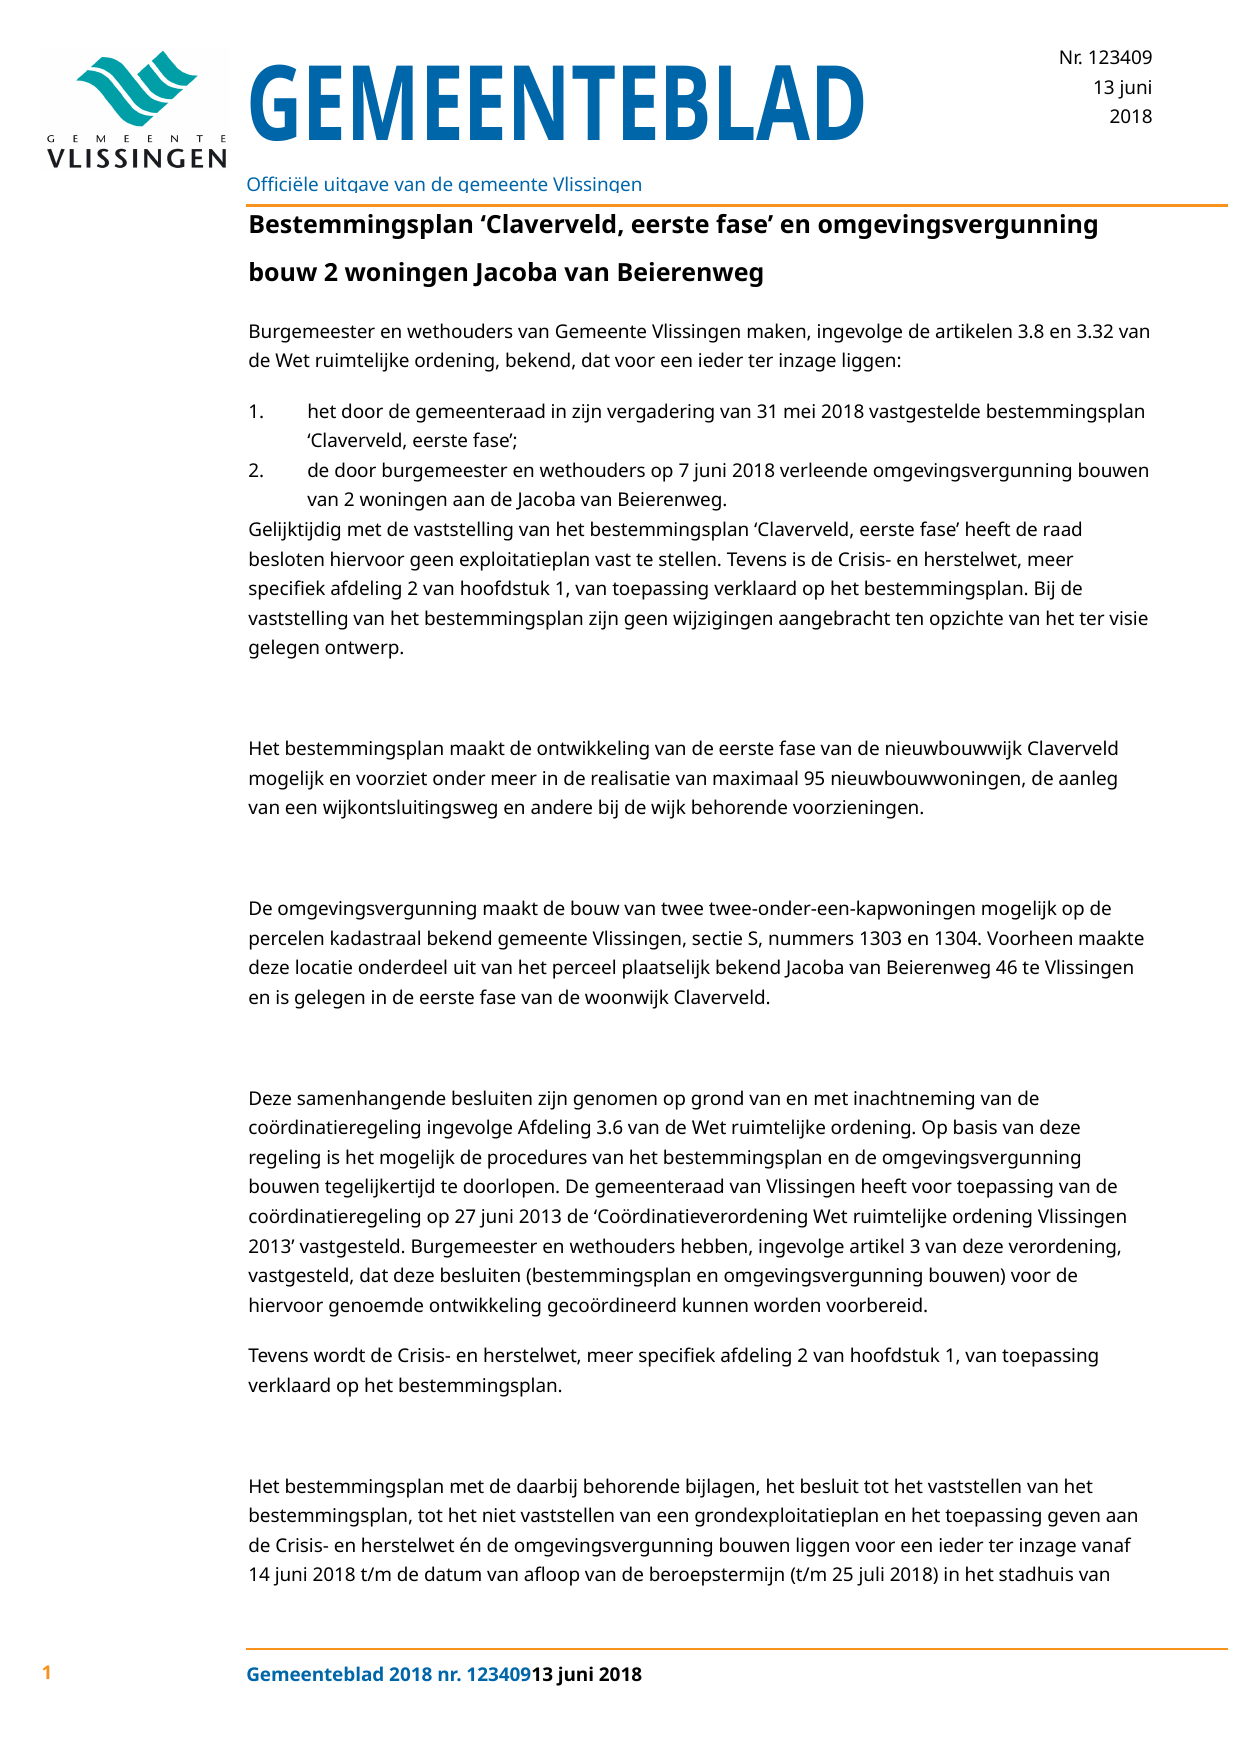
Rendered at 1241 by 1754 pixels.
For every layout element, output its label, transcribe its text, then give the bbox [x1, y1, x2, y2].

text Het bestemmingsplan maakt de ontwikkeling van de eerste fase van de nieuwbouwwijk Claverveld mogelijk en voorziet onder meer in de realisatie van maximaal 95 nieuwbouwwoningen, de aanleg van een wijkontsluitingsweg en andere bij de wijk behorende voorzieningen. [248, 735, 1152, 820]
text Gelijktijdig met de vaststelling van het bestemmingsplan ‘Claverveld, eerste fase’ heeft de raad besloten hiervoor geen exploitatieplan vast te stellen. Tevens is de Crisis- en herstelwet, meer specifiek afdeling 2 van hoofdstuk 1, van toepassing verklaard op het bestemmingsplan. Bij de vaststelling van het bestemmingsplan zijn geen wijzigingen aangebracht ten opzichte van het ter visie gelegen ontwerp. [248, 516, 1152, 660]
text Tevens wordt de Crisis- en herstelwet, meer specifiek afdeling 2 van hoofdstuk 1, van toepassing verklaard op het bestemmingsplan. [248, 1342, 1152, 1398]
list de door burgemeester en wethouders op 7 juni 2018 verleende omgevingsvergunning bouwen van 2 woningen aan de Jacoba van Beierenweg. [248, 457, 1152, 512]
picture [41, 47, 231, 172]
text Burgemeester en wethouders van Gemeente Vlissingen maken, ingevolge de artikelen 3.8 en 3.32 van de Wet ruimtelijke ordening, bekend, dat voor een ieder ter inzage liggen: [248, 318, 1152, 373]
text Bestemmingsplan ‘Claverveld, eerste fase’ en omgevingsvergunning bouw 2 woningen Jacoba van Beierenweg [248, 207, 1152, 288]
list het door de gemeenteraad in zijn vergadering van 31 mei 2018 vastgestelde bestemmingsplan ‘Claverveld, eerste fase’; [248, 398, 1152, 453]
text Het bestemmingsplan met de daarbij behorende bijlagen, het besluit tot het vaststellen van het bestemmingsplan, tot het niet vaststellen van een grondexploitatieplan en het toepassing geven aan de Crisis- en herstelwet én de omgevingsvergunning bouwen liggen voor een ieder ter inzage vanaf 14 juni 2018 t/m de datum van afloop van de beroepstermijn (t/m 25 juli 2018) in het stadhuis van [248, 1473, 1152, 1587]
text Deze samenhangende besluiten zijn genomen op grond van en met inachtneming van de coördinatieregeling ingevolge Afdeling 3.6 van de Wet ruimtelijke ordening. Op basis van deze regeling is het mogelijk de procedures van het bestemmingsplan en de omgevingsvergunning bouwen tegelijkertijd te doorlopen. De gemeenteraad van Vlissingen heeft voor toepassing van de coördinatieregeling op 27 juni 2013 de ‘Coördinatieverordening Wet ruimtelijke ordening Vlissingen 2013’ vastgesteld. Burgemeester en wethouders hebben, ingevolge artikel 3 van deze verordening, vastgesteld, dat deze besluiten (bestemmingsplan en omgevingsvergunning bouwen) voor de hiervoor genoemde ontwikkeling gecoördineerd kunnen worden voorbereid. [248, 1085, 1152, 1318]
text De omgevingsvergunning maakt de bouw van twee twee-onder-een-kapwoningen mogelijk op de percelen kadastraal bekend gemeente Vlissingen, sectie S, nummers 1303 en 1304. Voorheen maakte deze locatie onderdeel uit van het perceel plaatselijk bekend Jacoba van Beierenweg 46 te Vlissingen en is gelegen in de eerste fase van de woonwijk Claverveld. [248, 895, 1152, 1010]
